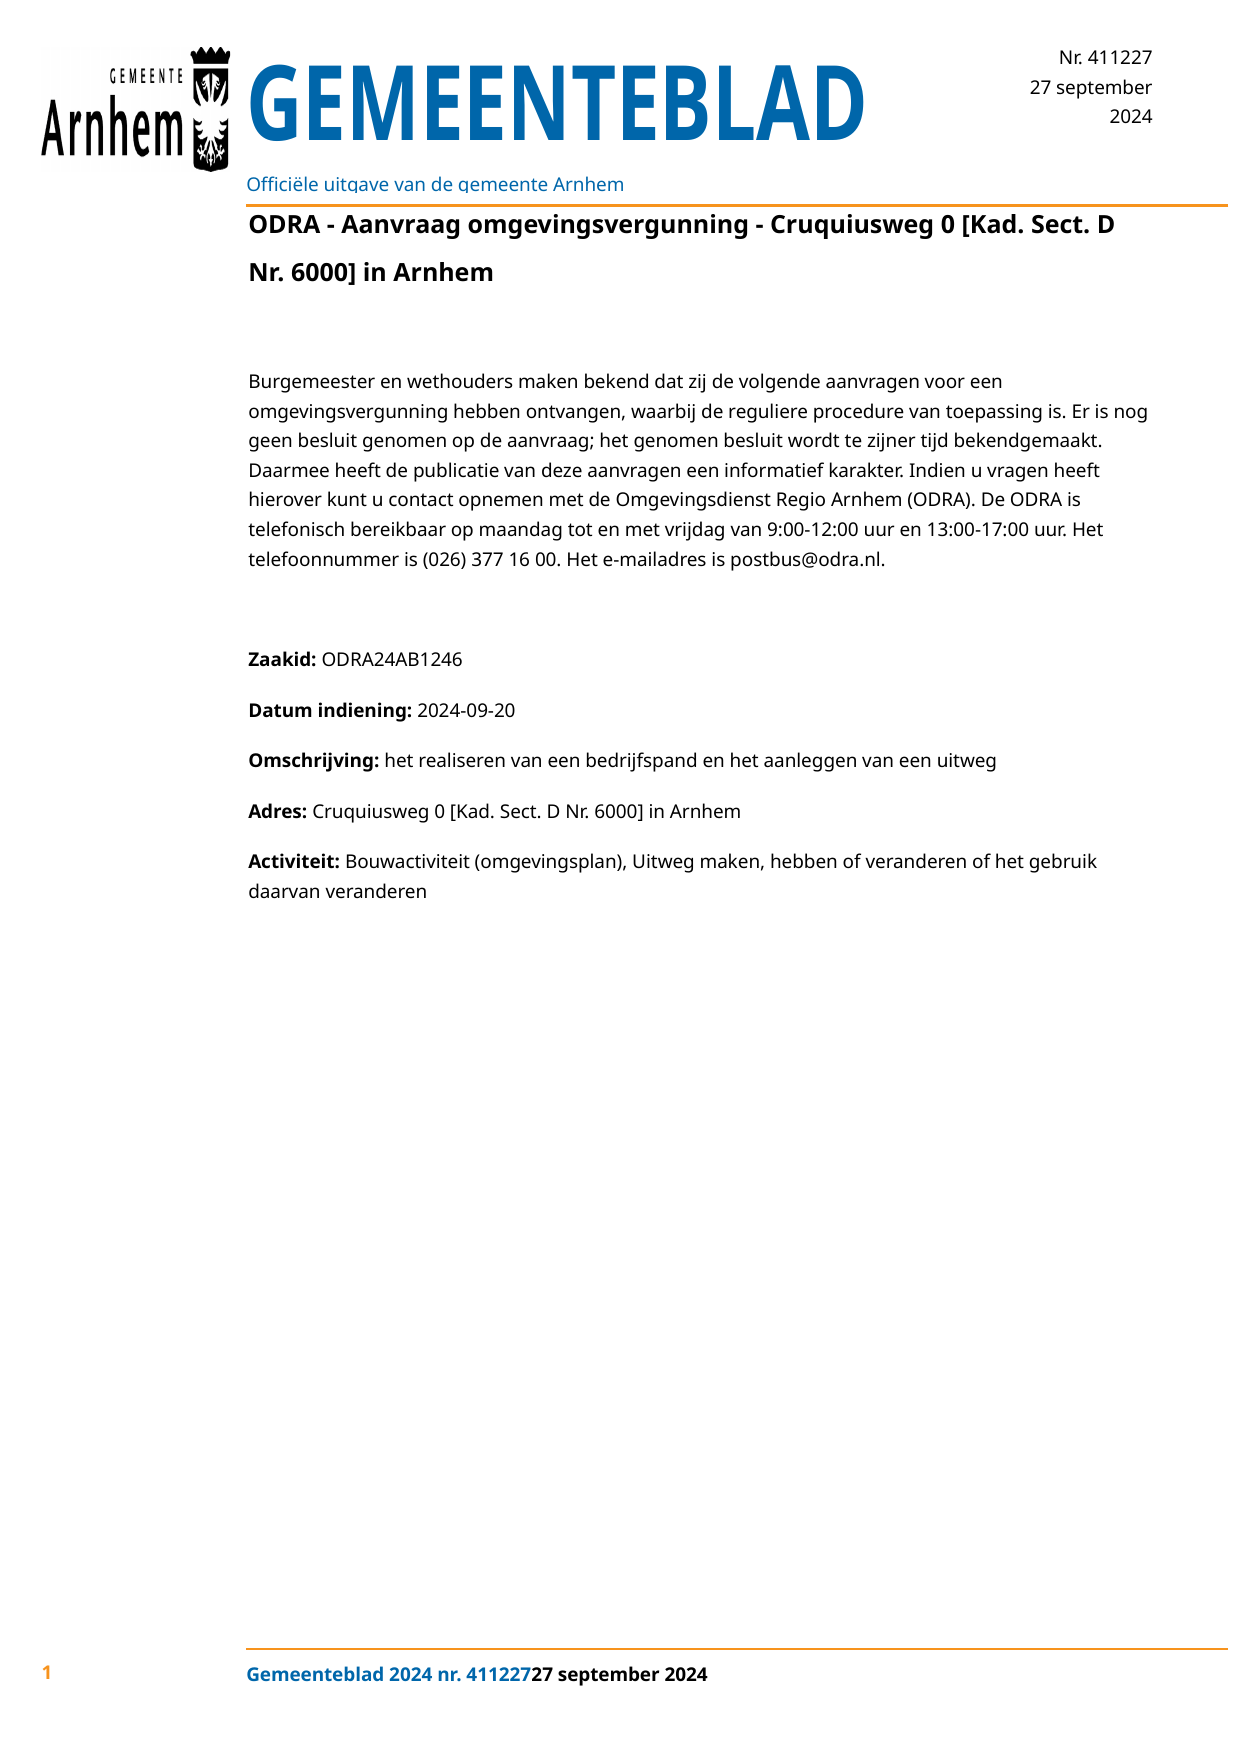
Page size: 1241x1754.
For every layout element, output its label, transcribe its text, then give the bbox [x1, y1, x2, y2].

text Activiteit: Bouwactiviteit (omgevingsplan), Uitweg maken, hebben of veranderen of het gebruik daarvan veranderen [248, 848, 1152, 904]
text Adres: Cruquiusweg 0 [Kad. Sect. D Nr. 6000] in Arnhem [248, 798, 1152, 824]
text Burgemeester en wethouders maken bekend dat zij de volgende aanvragen voor een omgevingsvergunning hebben ontvangen, waarbij de reguliere procedure van toepassing is. Er is nog geen besluit genomen op de aanvraag; het genomen besluit wordt te zijner tijd bekendgemaakt. Daarmee heeft de publicatie van deze aanvragen een informatief karakter. Indien u vragen heeft hierover kunt u contact opnemen met de Omgevingsdienst Regio Arnhem (ODRA). De ODRA is telefonisch bereikbaar op maandag tot en met vrijdag van 9:00-12:00 uur en 13:00-17:00 uur. Het telefoonnummer is (026) 377 16 00. Het e-mailadres is postbus@odra.nl. [248, 368, 1152, 572]
text ODRA - Aanvraag omgevingsvergunning - Cruquiusweg 0 [Kad. Sect. D Nr. 6000] in Arnhem [248, 207, 1152, 288]
text Zaakid: ODRA24AB1246 [248, 647, 1152, 672]
text Datum indiening: 2024-09-20 [248, 697, 1152, 723]
text Omschrijving: het realiseren van een bedrijfspand en het aanleggen van een uitweg [248, 747, 1152, 773]
picture [41, 47, 231, 172]
